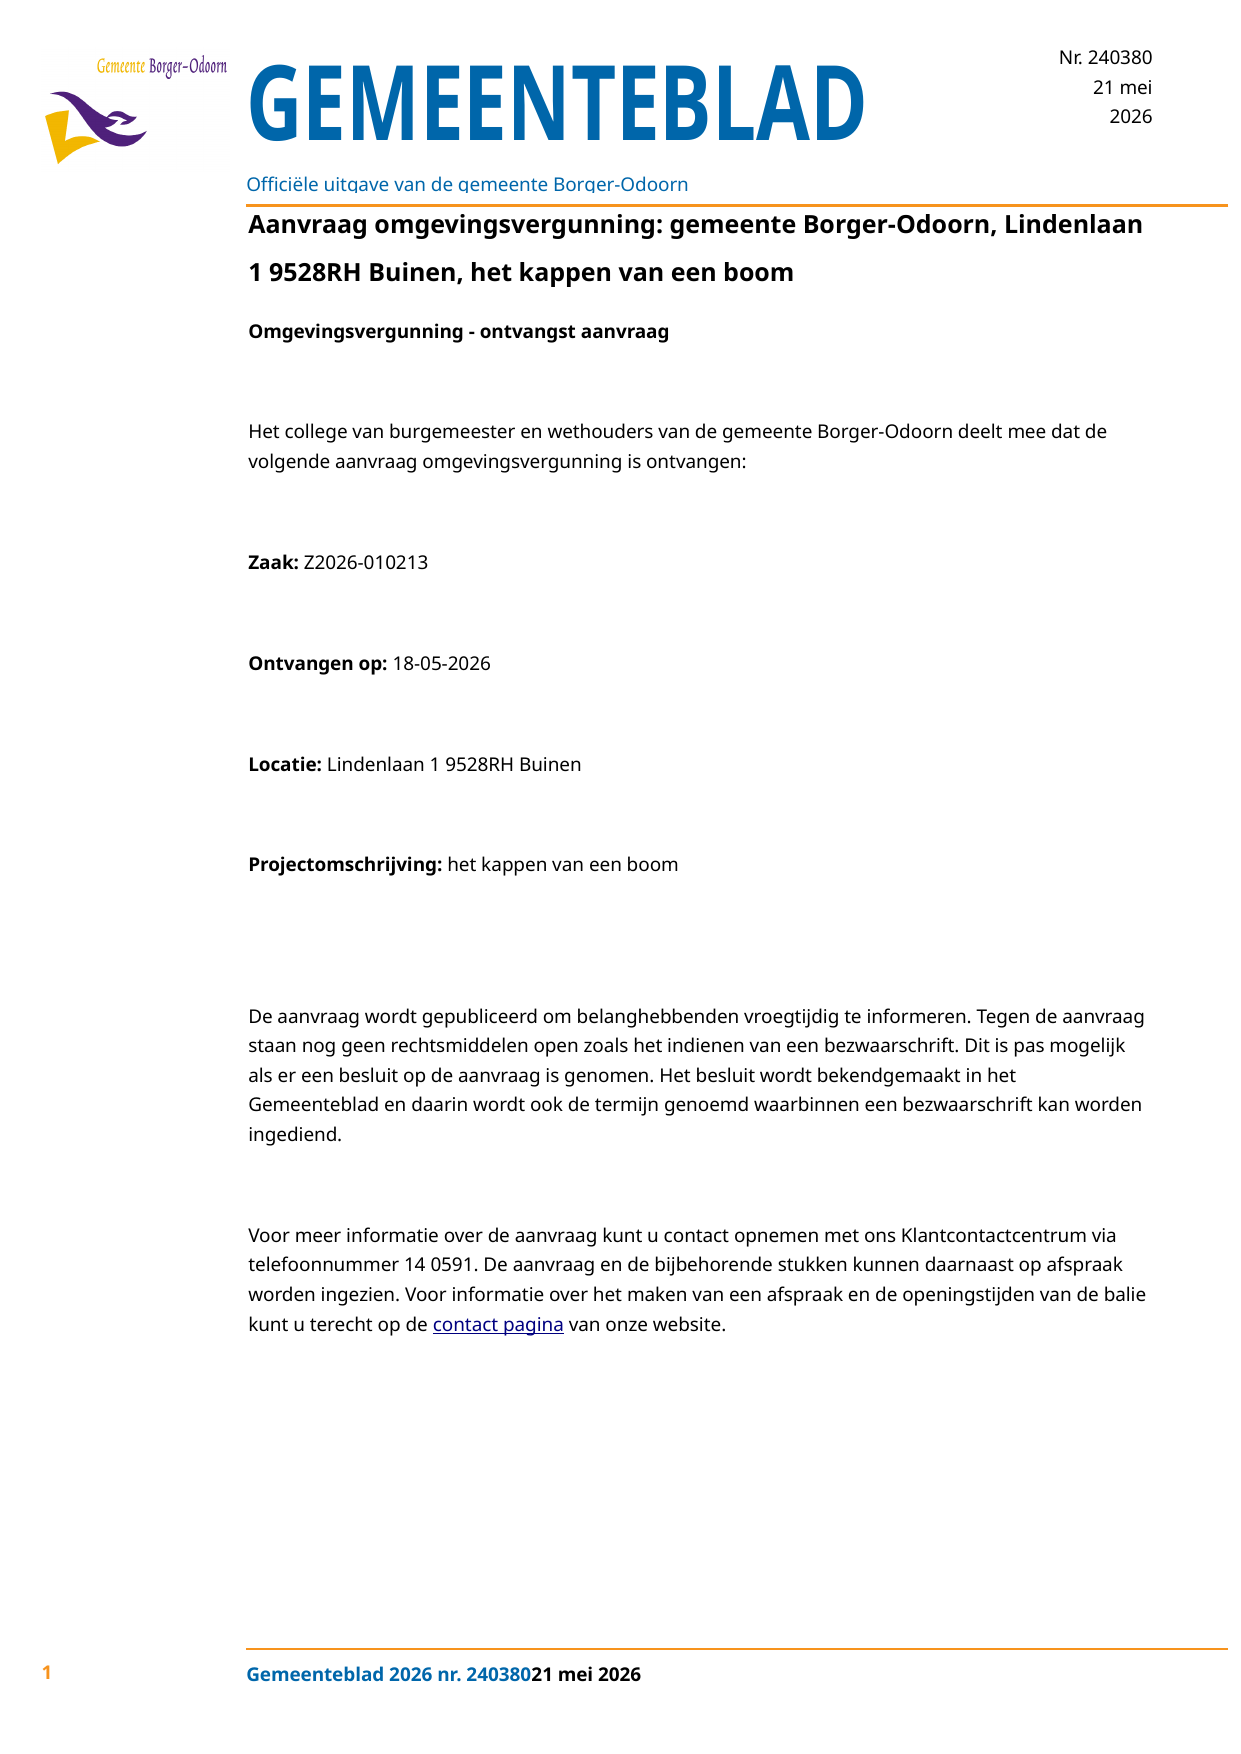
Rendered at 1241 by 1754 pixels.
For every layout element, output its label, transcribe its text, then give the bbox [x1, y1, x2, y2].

picture [41, 47, 231, 172]
text De aanvraag wordt gepubliceerd om belanghebbenden vroegtijdig te informeren. Tegen de aanvraag staan nog geen rechtsmiddelen open zoals het indienen van een bezwaarschrift. Dit is pas mogelijk als er een besluit op de aanvraag is genomen. Het besluit wordt bekendgemaakt in het Gemeenteblad en daarin wordt ook de termijn genoemd waarbinnen een bezwaarschrift kan worden ingediend. [248, 1003, 1152, 1147]
text Projectomschrijving: het kappen van een boom [248, 852, 1152, 877]
text Ontvangen op: 18-05-2026 [248, 650, 1152, 676]
text Omgevingsvergunning - ontvangst aanvraag [248, 318, 1152, 344]
text Voor meer informatie over de aanvraag kunt u contact opnemen met ons Klantcontactcentrum via telefoonnummer 14 0591. De aanvraag en de bijbehorende stukken kunnen daarnaast op afspraak worden ingezien. Voor informatie over het maken van een afspraak en de openingstijden van de balie kunt u terecht op de contact pagina van onze website. [248, 1222, 1152, 1337]
text Locatie: Lindenlaan 1 9528RH Buinen [248, 751, 1152, 777]
text Zaak: Z2026-010213 [248, 549, 1152, 575]
text Het college van burgemeester en wethouders van de gemeente Borger-Odoorn deelt mee dat de volgende aanvraag omgevingsvergunning is ontvangen: [248, 419, 1152, 474]
text Aanvraag omgevingsvergunning: gemeente Borger-Odoorn, Lindenlaan 1 9528RH Buinen, het kappen van een boom [248, 207, 1152, 288]
